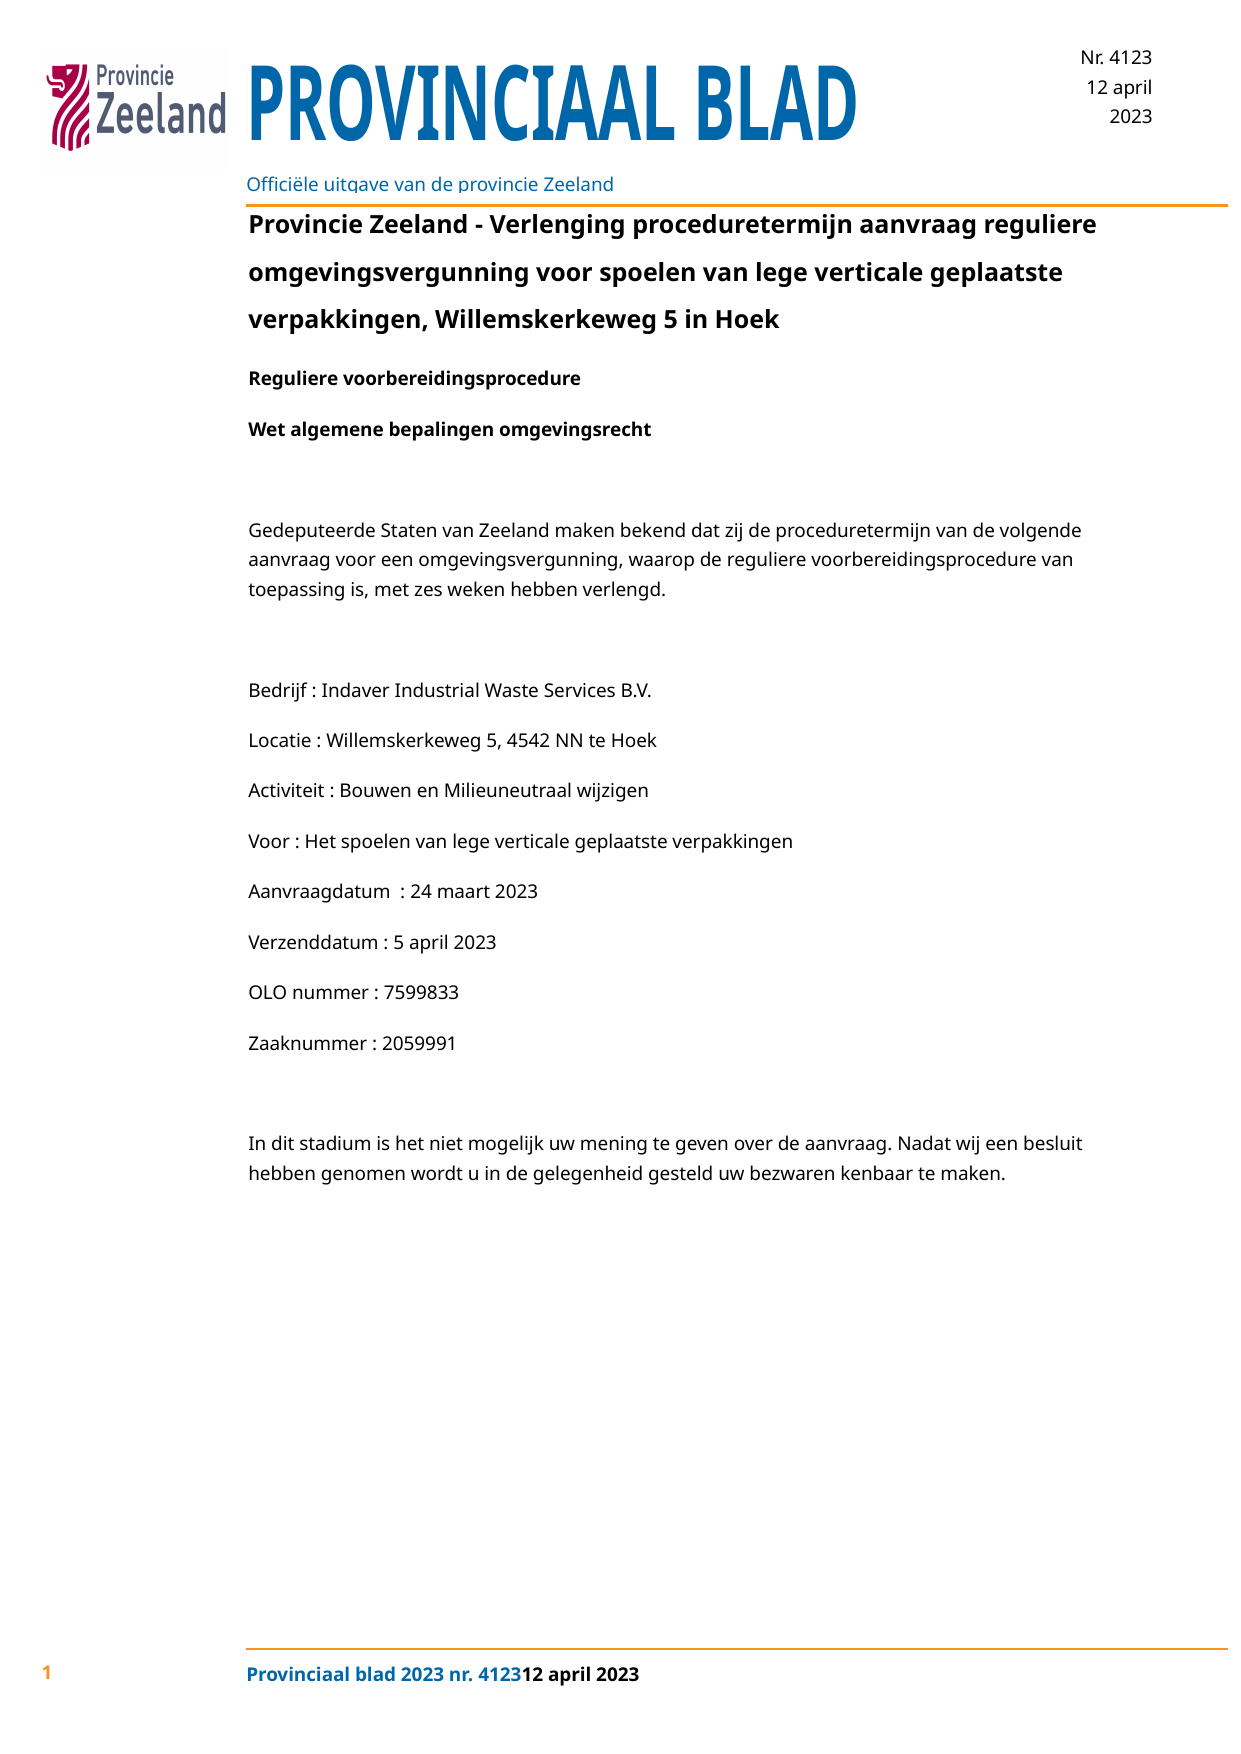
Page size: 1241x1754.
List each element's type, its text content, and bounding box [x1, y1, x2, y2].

text Gedeputeerde Staten van Zeeland maken bekend dat zij de proceduretermijn van de volgende aanvraag voor een omgevingsvergunning, waarop de reguliere voorbereidingsprocedure van toepassing is, met zes weken hebben verlengd. [248, 517, 1152, 602]
text OLO nummer : 7599833 [248, 979, 1152, 1005]
text Aanvraagdatum : 24 maart 2023 [248, 878, 1152, 904]
text Locatie : Willemskerkeweg 5, 4542 NN te Hoek [248, 727, 1152, 753]
text Bedrijf : Indaver Industrial Waste Services B.V. [248, 677, 1152, 702]
text In dit stadium is het niet mogelijk uw mening te geven over de aanvraag. Nadat wij een besluit hebben genomen wordt u in de gelegenheid gesteld uw bezwaren kenbaar te maken. [248, 1131, 1152, 1186]
text Voor : Het spoelen van lege verticale geplaatste verpakkingen [248, 828, 1152, 854]
text Wet algemene bepalingen omgevingsrecht [248, 416, 1152, 442]
text Reguliere voorbereidingsprocedure [248, 366, 1152, 391]
picture [41, 47, 231, 172]
text Verzenddatum : 5 april 2023 [248, 929, 1152, 954]
text Activiteit : Bouwen en Milieuneutraal wijzigen [248, 778, 1152, 803]
text Zaaknummer : 2059991 [248, 1030, 1152, 1055]
text Provincie Zeeland - Verlenging proceduretermijn aanvraag reguliere omgevingsvergunning voor spoelen van lege verticale geplaatste verpakkingen, Willemskerkeweg 5 in Hoek [248, 207, 1152, 336]
